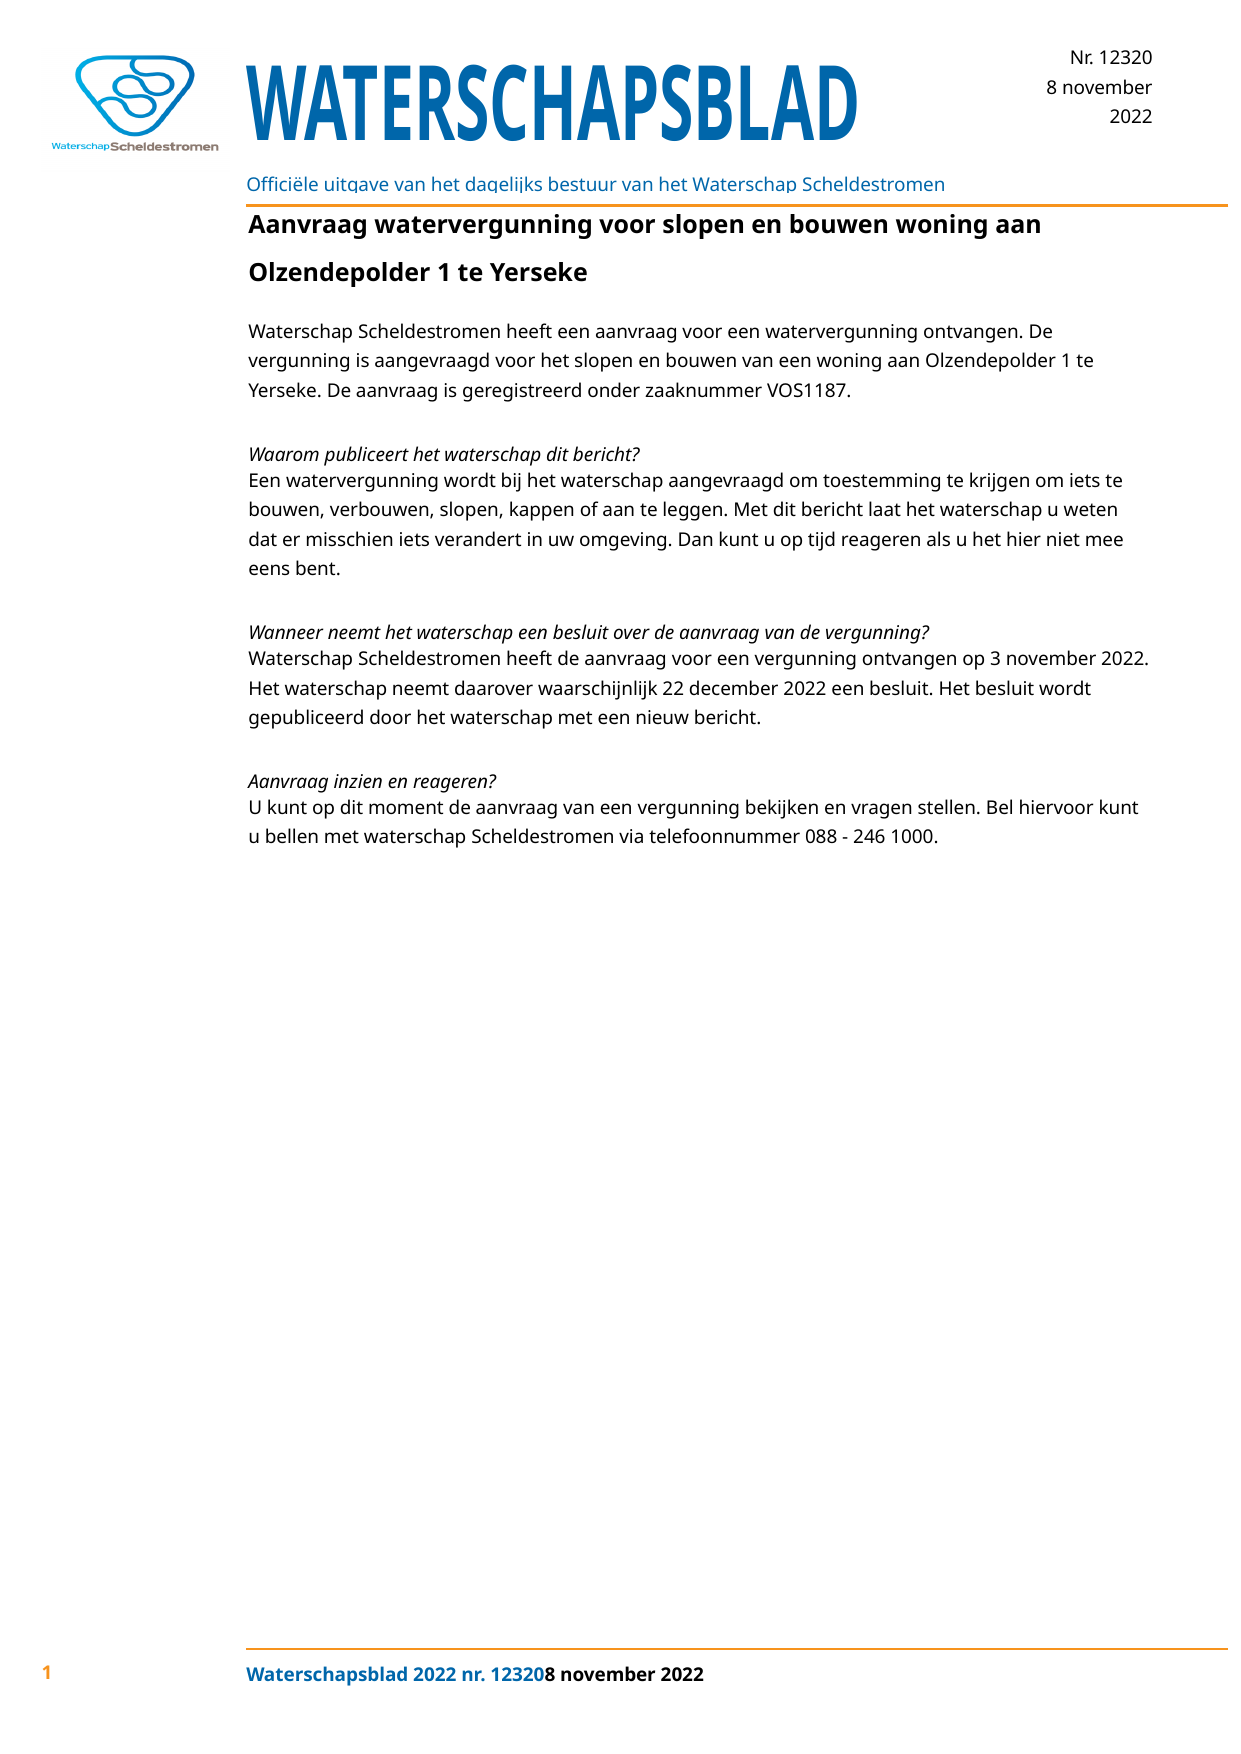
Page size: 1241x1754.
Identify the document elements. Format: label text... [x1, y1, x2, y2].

text Aanvraag inzien en reageren? [248, 768, 1152, 794]
text Waarom publiceert het waterschap dit bericht? [248, 441, 1152, 467]
text Wanneer neemt het waterschap een besluit over de aanvraag van de vergunning? [248, 619, 1152, 645]
text Waterschap Scheldestromen heeft een aanvraag voor een watervergunning ontvangen. De vergunning is aangevraagd voor het slopen en bouwen van een woning aan Olzendepolder 1 te Yerseke. De aanvraag is geregistreerd onder zaaknummer VOS1187. [248, 318, 1152, 403]
text Een watervergunning wordt bij het waterschap aangevraagd om toestemming te krijgen om iets te bouwen, verbouwen, slopen, kappen of aan te leggen. Met dit bericht laat het waterschap u weten dat er misschien iets verandert in uw omgeving. Dan kunt u op tijd reageren als u het hier niet mee eens bent. [248, 467, 1152, 581]
picture [41, 47, 231, 172]
text U kunt op dit moment de aanvraag van een vergunning bekijken en vragen stellen. Bel hiervoor kunt u bellen met waterschap Scheldestromen via telefoonnummer 088 - 246 1000. [248, 794, 1152, 849]
text Aanvraag watervergunning voor slopen en bouwen woning aan Olzendepolder 1 te Yerseke [248, 207, 1152, 288]
text Waterschap Scheldestromen heeft de aanvraag voor een vergunning ontvangen op 3 november 2022. Het waterschap neemt daarover waarschijnlijk 22 december 2022 een besluit. Het besluit wordt gepubliceerd door het waterschap met een nieuw bericht. [248, 645, 1152, 730]
